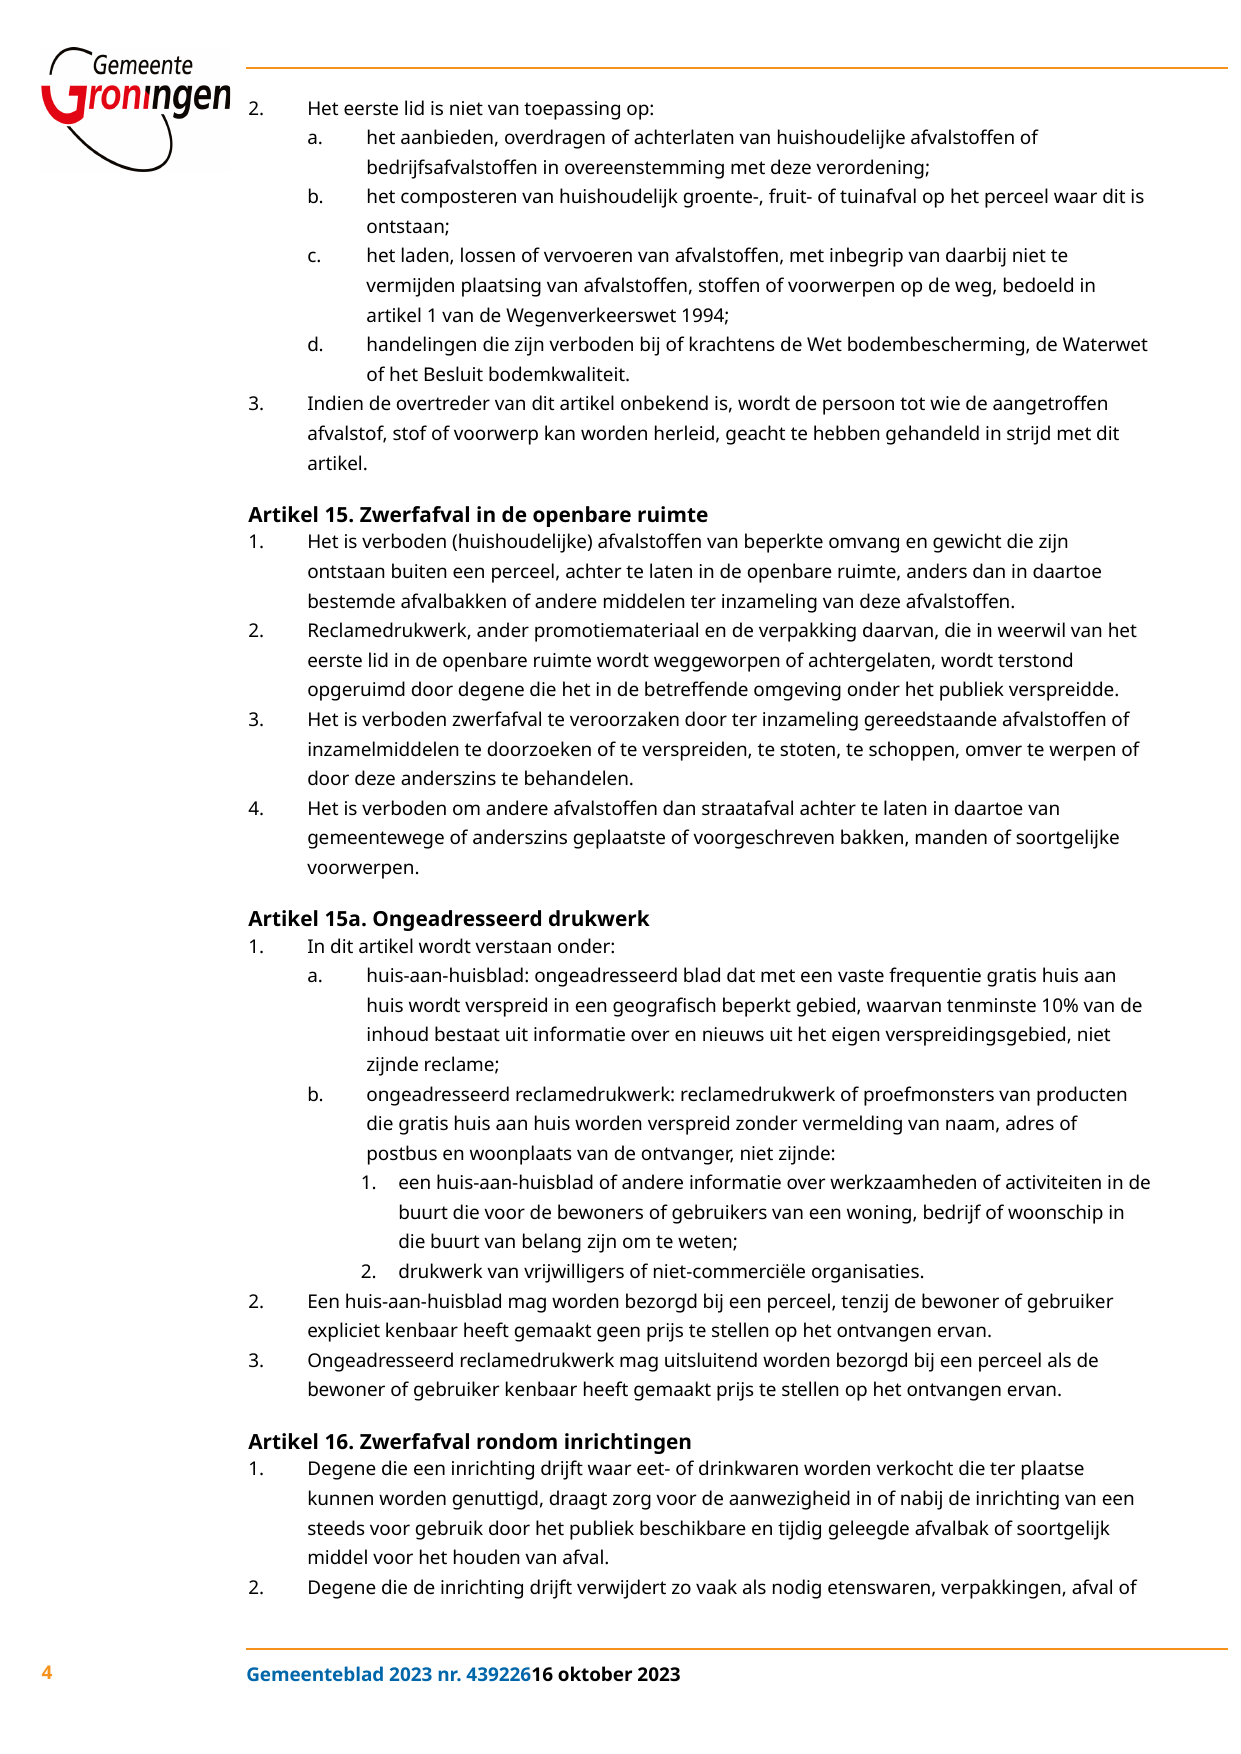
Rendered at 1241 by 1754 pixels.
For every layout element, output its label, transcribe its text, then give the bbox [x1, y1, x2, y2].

list het composteren van huishoudelijk groente-, fruit- of tuinafval op het perceel waar dit is ontstaan; [307, 183, 1152, 239]
list Het eerste lid is niet van toepassing op: [248, 95, 1152, 121]
list Het is verboden om andere afvalstoffen dan straatafval achter te laten in daartoe van gemeentewege of anderszins geplaatste of voorgeschreven bakken, manden of soortgelijke voorwerpen. [248, 795, 1152, 880]
text Artikel 16. Zwerfafval rondom inrichtingen [248, 1427, 1152, 1456]
list het laden, lossen of vervoeren van afvalstoffen, met inbegrip van daarbij niet te vermijden plaatsing van afvalstoffen, stoffen of voorwerpen op de weg, bedoeld in artikel 1 van de Wegenverkeerswet 1994; [307, 243, 1152, 328]
list het aanbieden, overdragen of achterlaten van huishoudelijke afvalstoffen of bedrijfsafvalstoffen in overeenstemming met deze verordening; [307, 124, 1152, 180]
list drukwerk van vrijwilligers of niet-commerciële organisaties. [361, 1258, 1152, 1284]
text Artikel 15. Zwerfafval in de openbare ruimte [248, 500, 1152, 529]
list huis-aan-huisblad: ongeadresseerd blad dat met een vaste frequentie gratis huis aan huis wordt verspreid in een geografisch beperkt gebied, waarvan tenminste 10% van de inhoud bestaat uit informatie over en nieuws uit het eigen verspreidingsgebied, niet zijnde reclame; [307, 962, 1152, 1077]
list Degene die een inrichting drijft waar eet- of drinkwaren worden verkocht die ter plaatse kunnen worden genuttigd, draagt zorg voor de aanwezigheid in of nabij de inrichting van een steeds voor gebruik door het publiek beschikbare en tijdig geleegde afvalbak of soortgelijk middel voor het houden van afval. [248, 1456, 1152, 1570]
list ongeadresseerd reclamedrukwerk: reclamedrukwerk of proefmonsters van producten die gratis huis aan huis worden verspreid zonder vermelding van naam, adres of postbus en woonplaats van de ontvanger, niet zijnde: [307, 1081, 1152, 1166]
text Artikel 15a. Ongeadresseerd drukwerk [248, 904, 1152, 933]
list Reclamedrukwerk, ander promotiemateriaal en de verpakking daarvan, die in weerwil van het eerste lid in de openbare ruimte wordt weggeworpen of achtergelaten, wordt terstond opgeruimd door degene die het in de betreffende omgeving onder het publiek verspreidde. [248, 617, 1152, 702]
list handelingen die zijn verboden bij of krachtens de Wet bodembescherming, de Waterwet of het Besluit bodemkwaliteit. [307, 331, 1152, 387]
list Indien de overtreder van dit artikel onbekend is, wordt de persoon tot wie de aangetroffen afvalstof, stof of voorwerp kan worden herleid, geacht te hebben gehandeld in strijd met dit artikel. [248, 391, 1152, 476]
list In dit artikel wordt verstaan onder: [248, 933, 1152, 959]
list Een huis-aan-huisblad mag worden bezorgd bij een perceel, tenzij de bewoner of gebruiker expliciet kenbaar heeft gemaakt geen prijs te stellen op het ontvangen ervan. [248, 1288, 1152, 1343]
list een huis-aan-huisblad of andere informatie over werkzaamheden of activiteiten in de buurt die voor de bewoners of gebruikers van een woning, bedrijf of woonschip in die buurt van belang zijn om te weten; [361, 1169, 1152, 1254]
list Het is verboden (huishoudelijke) afvalstoffen van beperkte omvang en gewicht die zijn ontstaan buiten een perceel, achter te laten in de openbare ruimte, anders dan in daartoe bestemde afvalbakken of andere middelen ter inzameling van deze afvalstoffen. [248, 529, 1152, 613]
list Ongeadresseerd reclamedrukwerk mag uitsluitend worden bezorgd bij een perceel als de bewoner of gebruiker kenbaar heeft gemaakt prijs te stellen op het ontvangen ervan. [248, 1347, 1152, 1402]
list Degene die de inrichting drijft verwijdert zo vaak als nodig etenswaren, verpakkingen, afval of [248, 1574, 1152, 1599]
picture [41, 47, 231, 172]
list Het is verboden zwerfafval te veroorzaken door ter inzameling gereedstaande afvalstoffen of inzamelmiddelen te doorzoeken of te verspreiden, te stoten, te schoppen, omver te werpen of door deze anderszins te behandelen. [248, 706, 1152, 791]
